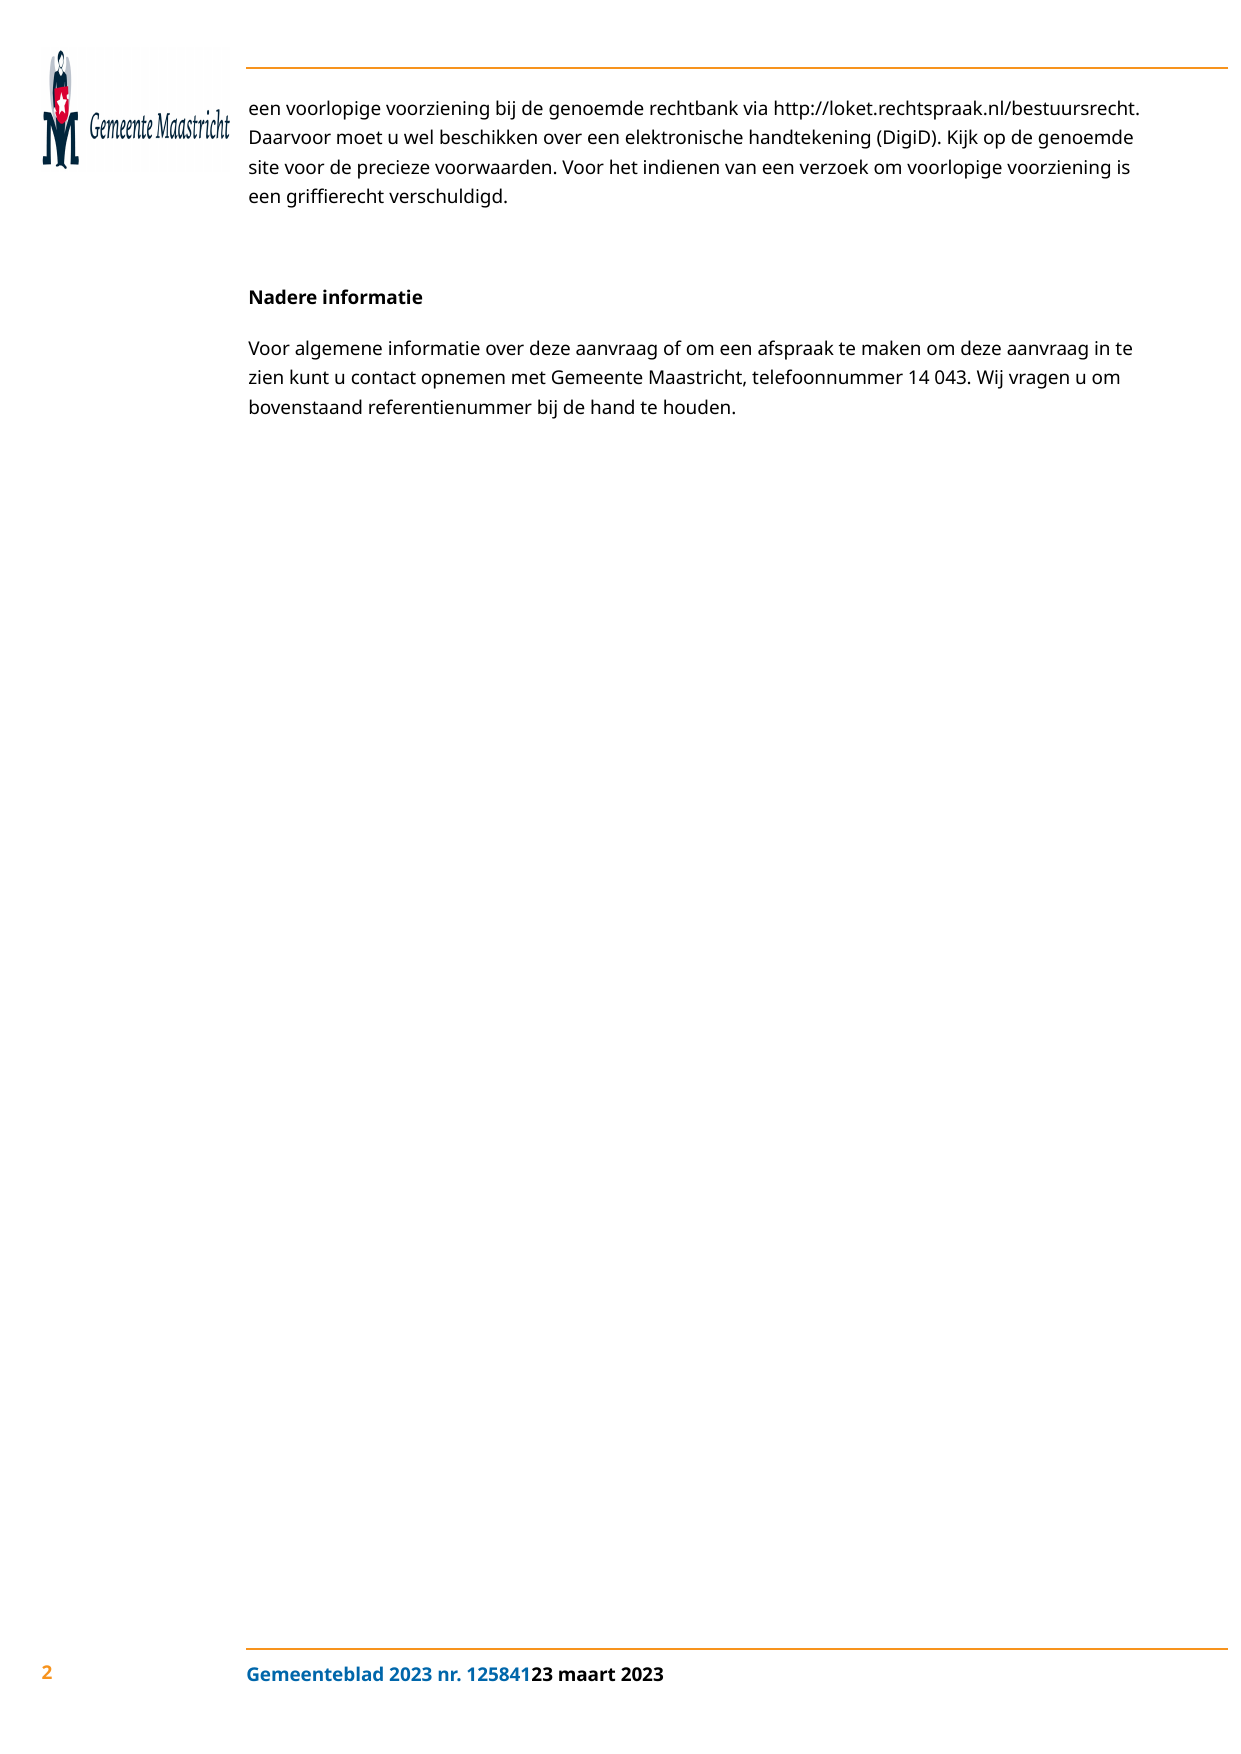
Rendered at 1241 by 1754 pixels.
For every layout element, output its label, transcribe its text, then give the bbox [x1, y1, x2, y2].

picture [41, 47, 231, 172]
text een voorlopige voorziening bij de genoemde rechtbank via http://loket.rechtspraak.nl/bestuursrecht. Daarvoor moet u wel beschikken over een elektronische handtekening (DigiD). Kijk op de genoemde site voor de precieze voorwaarden. Voor het indienen van een verzoek om voorlopige voorziening is een griffierecht verschuldigd. [248, 95, 1152, 209]
text Nadere informatie [248, 284, 1152, 310]
text Voor algemene informatie over deze aanvraag of om een afspraak te maken om deze aanvraag in te zien kunt u contact opnemen met Gemeente Maastricht, telefoonnummer 14 043. Wij vragen u om bovenstaand referentienummer bij de hand te houden. [248, 335, 1152, 420]
